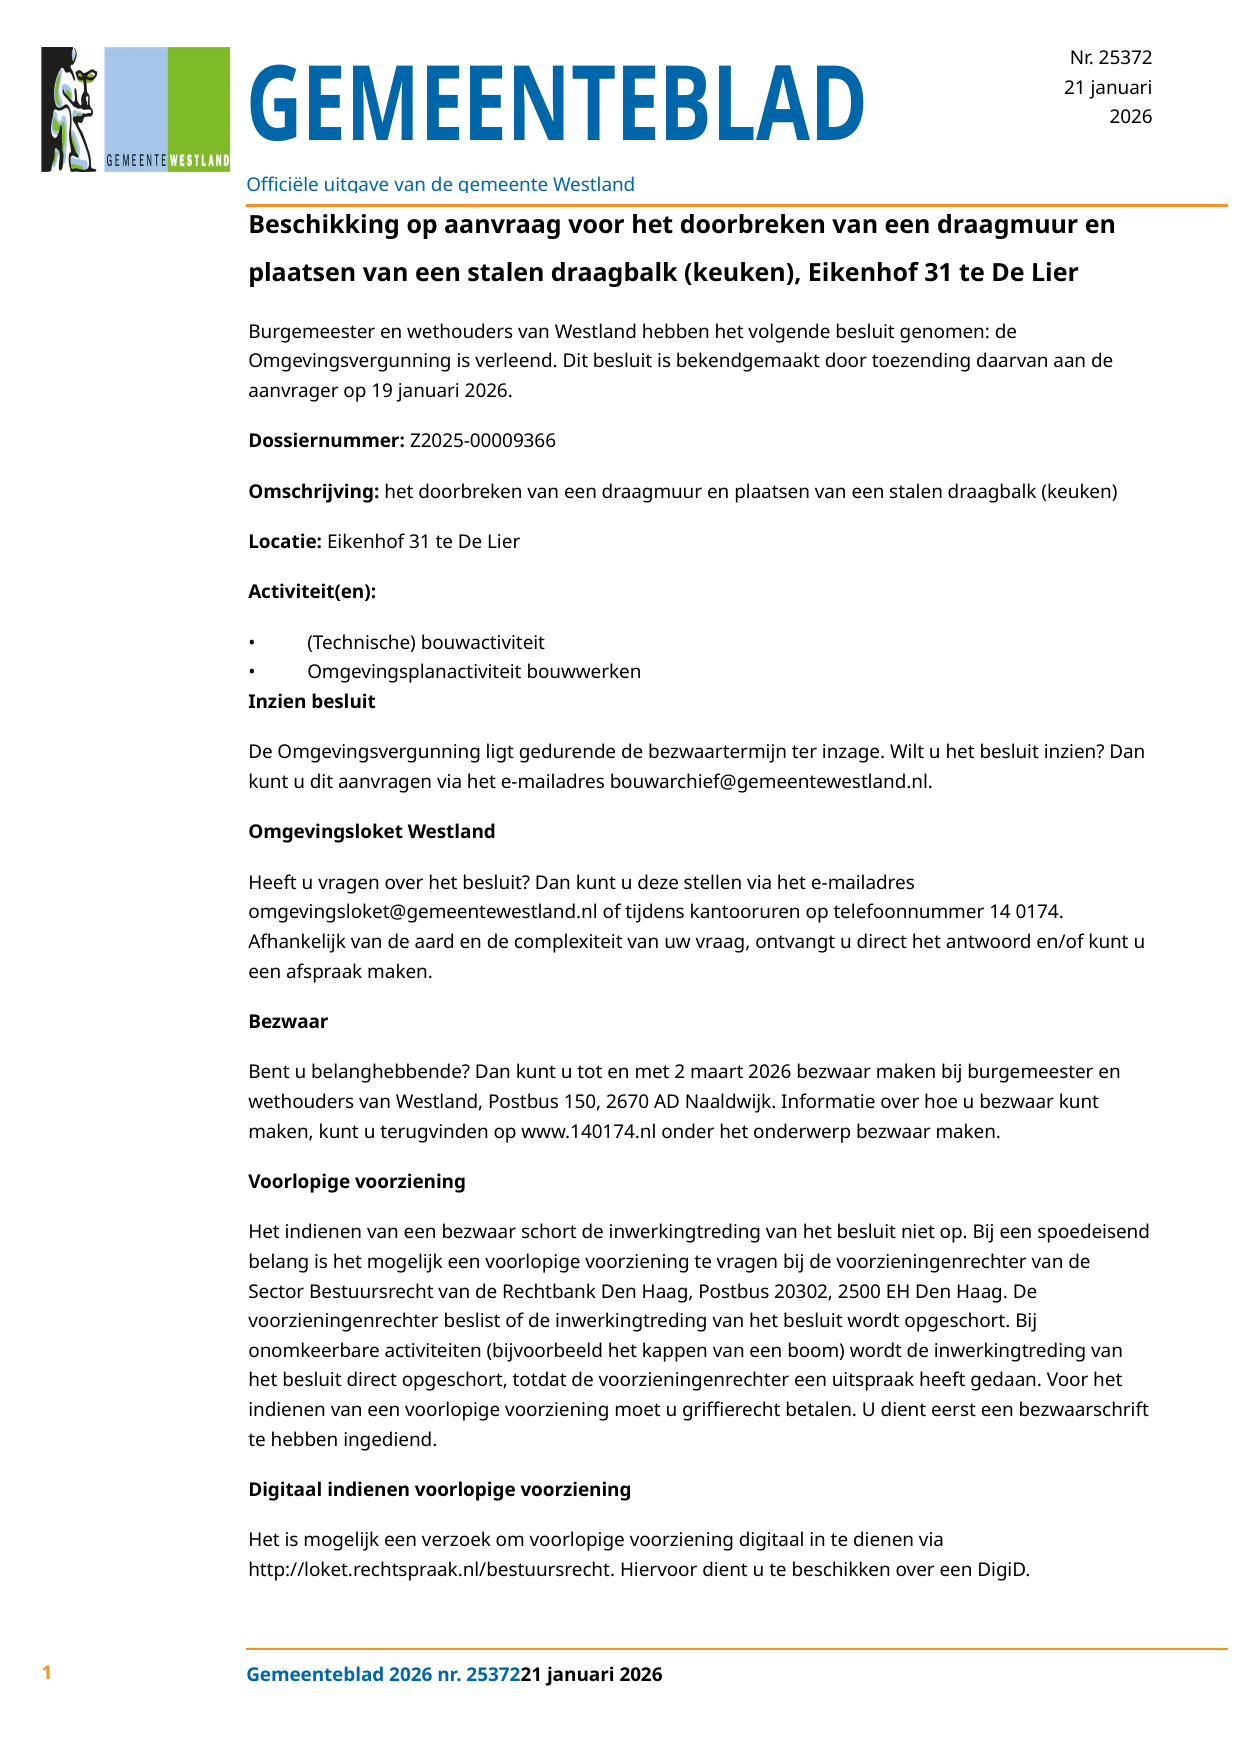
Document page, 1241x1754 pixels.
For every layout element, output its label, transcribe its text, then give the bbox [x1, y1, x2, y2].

text Omgevingsloket Westland [248, 819, 1152, 844]
text Digitaal indienen voorlopige voorziening [248, 1476, 1152, 1502]
text Bent u belanghebbende? Dan kunt u tot en met 2 maart 2026 bezwaar maken bij burgemeester en wethouders van Westland, Postbus 150, 2670 AD Naaldwijk. Informatie over hoe u bezwaar kunt maken, kunt u terugvinden op www.140174.nl onder het onderwerp bezwaar maken. [248, 1059, 1152, 1144]
text Heeft u vragen over het besluit? Dan kunt u deze stellen via het e-mailadres omgevingsloket@gemeentewestland.nl of tijdens kantooruren op telefoonnummer 14 0174. Afhankelijk van de aard en de complexiteit van uw vraag, ontvangt u direct het antwoord en/of kunt u een afspraak maken. [248, 869, 1152, 984]
text Bezwaar [248, 1008, 1152, 1034]
text Activiteit(en): [248, 579, 1152, 604]
text Burgemeester en wethouders van Westland hebben het volgende besluit genomen: de Omgevingsvergunning is verleend. Dit besluit is bekendgemaakt door toezending daarvan aan de aanvrager op 19 januari 2026. [248, 318, 1152, 403]
text Inzien besluit [248, 688, 1152, 714]
text Dossiernummer: Z2025-00009366 [248, 427, 1152, 453]
text Beschikking op aanvraag voor het doorbreken van een draagmuur en plaatsen van een stalen draagbalk (keuken), Eikenhof 31 te De Lier [248, 207, 1152, 288]
text Het is mogelijk een verzoek om voorlopige voorziening digitaal in te dienen via http://loket.rechtspraak.nl/bestuursrecht. Hiervoor dient u te beschikken over een DigiD. [248, 1527, 1152, 1582]
text Voorlopige voorziening [248, 1168, 1152, 1194]
list (Technische) bouwactiviteit [248, 629, 1152, 655]
text De Omgevingsvergunning ligt gedurende de bezwaartermijn ter inzage. Wilt u het besluit inzien? Dan kunt u dit aanvragen via het e-mailadres bouwarchief@gemeentewestland.nl. [248, 739, 1152, 794]
text Omschrijving: het doorbreken van een draagmuur en plaatsen van een stalen draagbalk (keuken) [248, 478, 1152, 504]
list Omgevingsplanactiviteit bouwwerken [248, 659, 1152, 684]
text Het indienen van een bezwaar schort de inwerkingtreding van het besluit niet op. Bij een spoedeisend belang is het mogelijk een voorlopige voorziening te vragen bij de voorzieningenrechter van de Sector Bestuursrecht van de Rechtbank Den Haag, Postbus 20302, 2500 EH Den Haag. De voorzieningenrechter beslist of de inwerkingtreding van het besluit wordt opgeschort. Bij onomkeerbare activiteiten (bijvoorbeeld het kappen van een boom) wordt de inwerkingtreding van het besluit direct opgeschort, totdat de voorzieningenrechter een uitspraak heeft gedaan. Voor het indienen van een voorlopige voorziening moet u griffierecht betalen. U dient eerst een bezwaarschrift te hebben ingediend. [248, 1219, 1152, 1452]
picture [41, 47, 231, 172]
text Locatie: Eikenhof 31 te De Lier [248, 528, 1152, 554]
